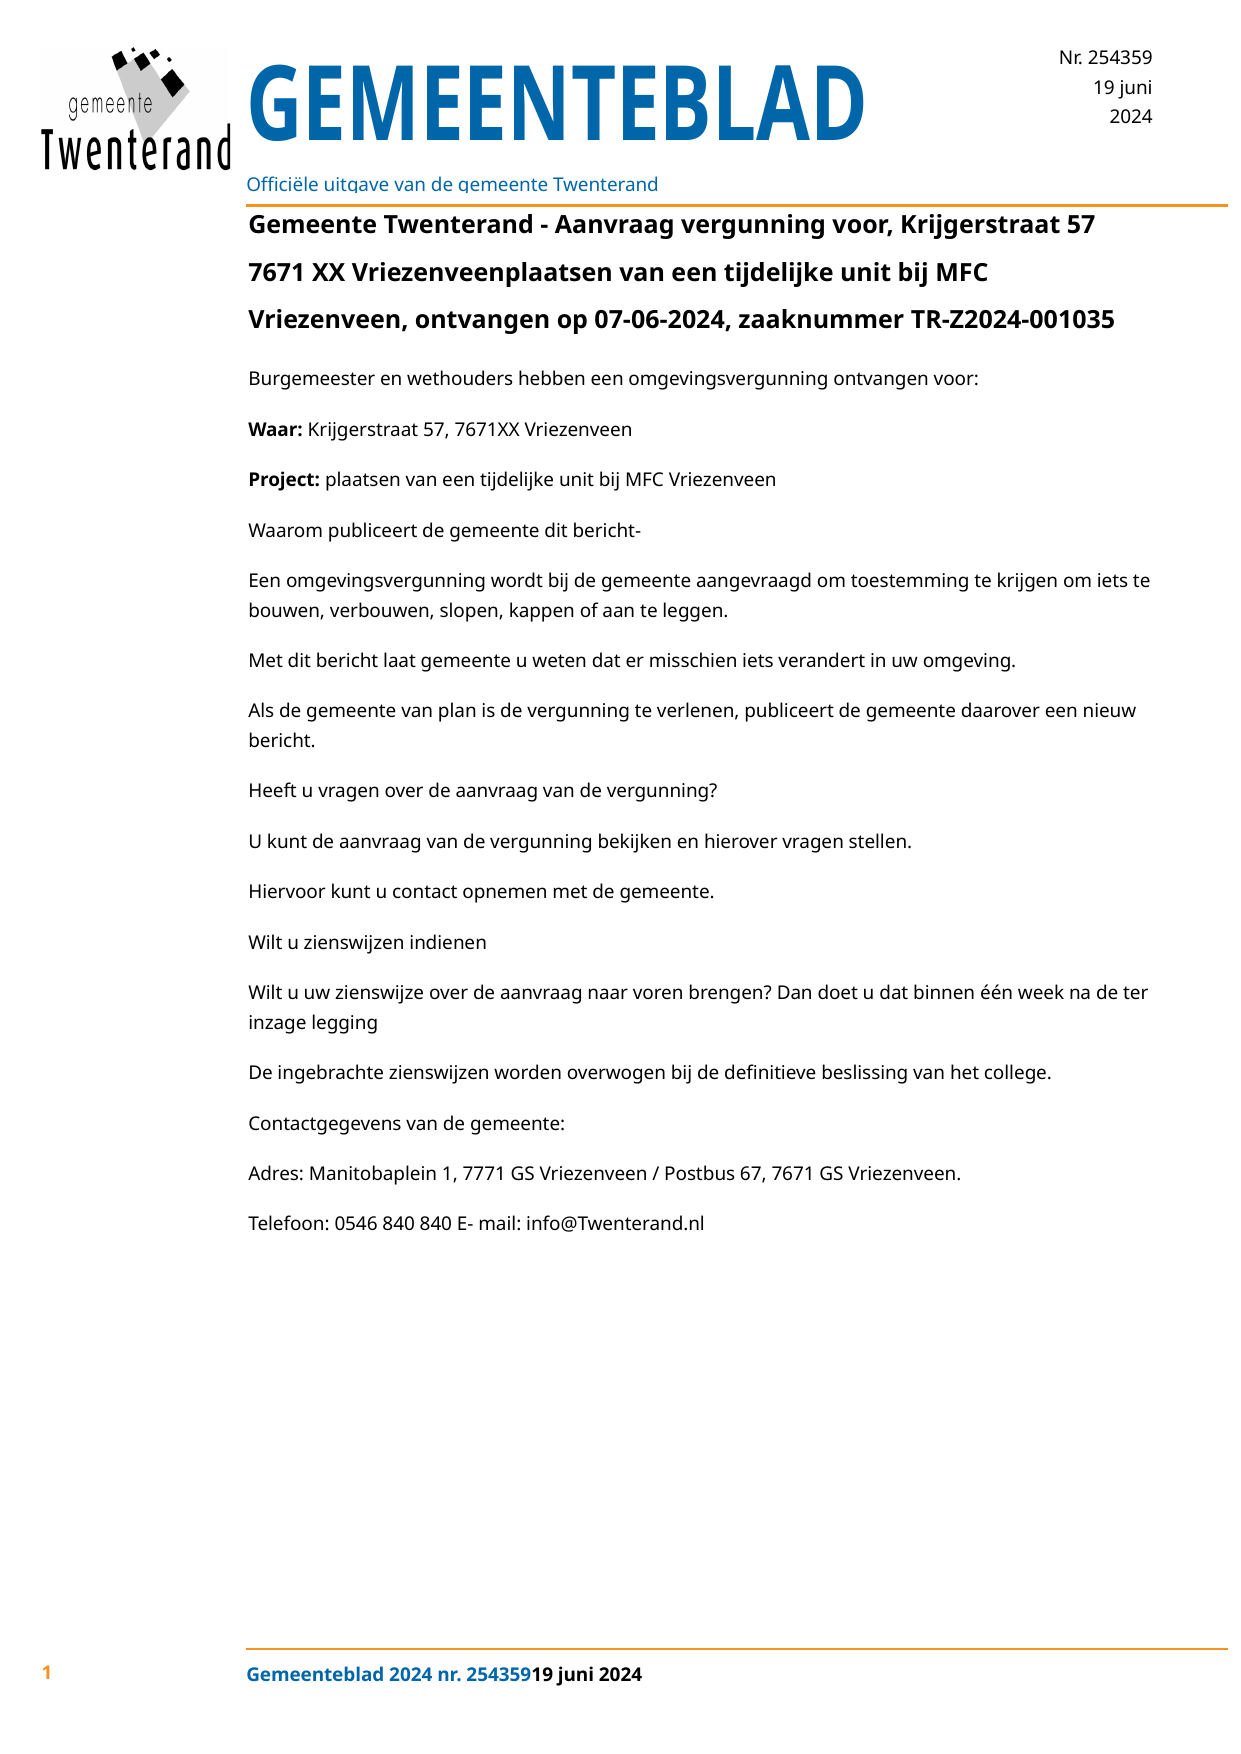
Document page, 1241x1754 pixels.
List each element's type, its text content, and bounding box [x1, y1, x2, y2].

text Wilt u uw zienswijze over de aanvraag naar voren brengen? Dan doet u dat binnen één week na de ter inzage legging [248, 979, 1152, 1034]
text Project: plaatsen van een tijdelijke unit bij MFC Vriezenveen [248, 466, 1152, 492]
text Een omgevingsvergunning wordt bij de gemeente aangevraagd om toestemming te krijgen om iets te bouwen, verbouwen, slopen, kappen of aan te leggen. [248, 567, 1152, 622]
text Telefoon: 0546 840 840 E- mail: info@Twenterand.nl [248, 1211, 1152, 1236]
text Contactgegevens van de gemeente: [248, 1110, 1152, 1135]
text Als de gemeente van plan is de vergunning te verlenen, publiceert de gemeente daarover een nieuw bericht. [248, 698, 1152, 753]
text Waarom publiceert de gemeente dit bericht- [248, 517, 1152, 542]
text Wilt u zienswijzen indienen [248, 929, 1152, 954]
text Gemeente Twenterand - Aanvraag vergunning voor, Krijgerstraat 57 7671 XX Vriezenveenplaatsen van een tijdelijke unit bij MFC Vriezenveen, ontvangen op 07-06-2024, zaaknummer TR-Z2024-001035 [248, 207, 1152, 336]
text Met dit bericht laat gemeente u weten dat er misschien iets verandert in uw omgeving. [248, 647, 1152, 673]
text Adres: Manitobaplein 1, 7771 GS Vriezenveen / Postbus 67, 7671 GS Vriezenveen. [248, 1160, 1152, 1186]
text De ingebrachte zienswijzen worden overwogen bij de definitieve beslissing van het college. [248, 1059, 1152, 1085]
text U kunt de aanvraag van de vergunning bekijken en hierover vragen stellen. [248, 828, 1152, 854]
text Heeft u vragen over de aanvraag van de vergunning? [248, 778, 1152, 803]
picture [41, 47, 231, 172]
text Hiervoor kunt u contact opnemen met de gemeente. [248, 878, 1152, 904]
text Waar: Krijgerstraat 57, 7671XX Vriezenveen [248, 416, 1152, 442]
text Burgemeester en wethouders hebben een omgevingsvergunning ontvangen voor: [248, 366, 1152, 391]
